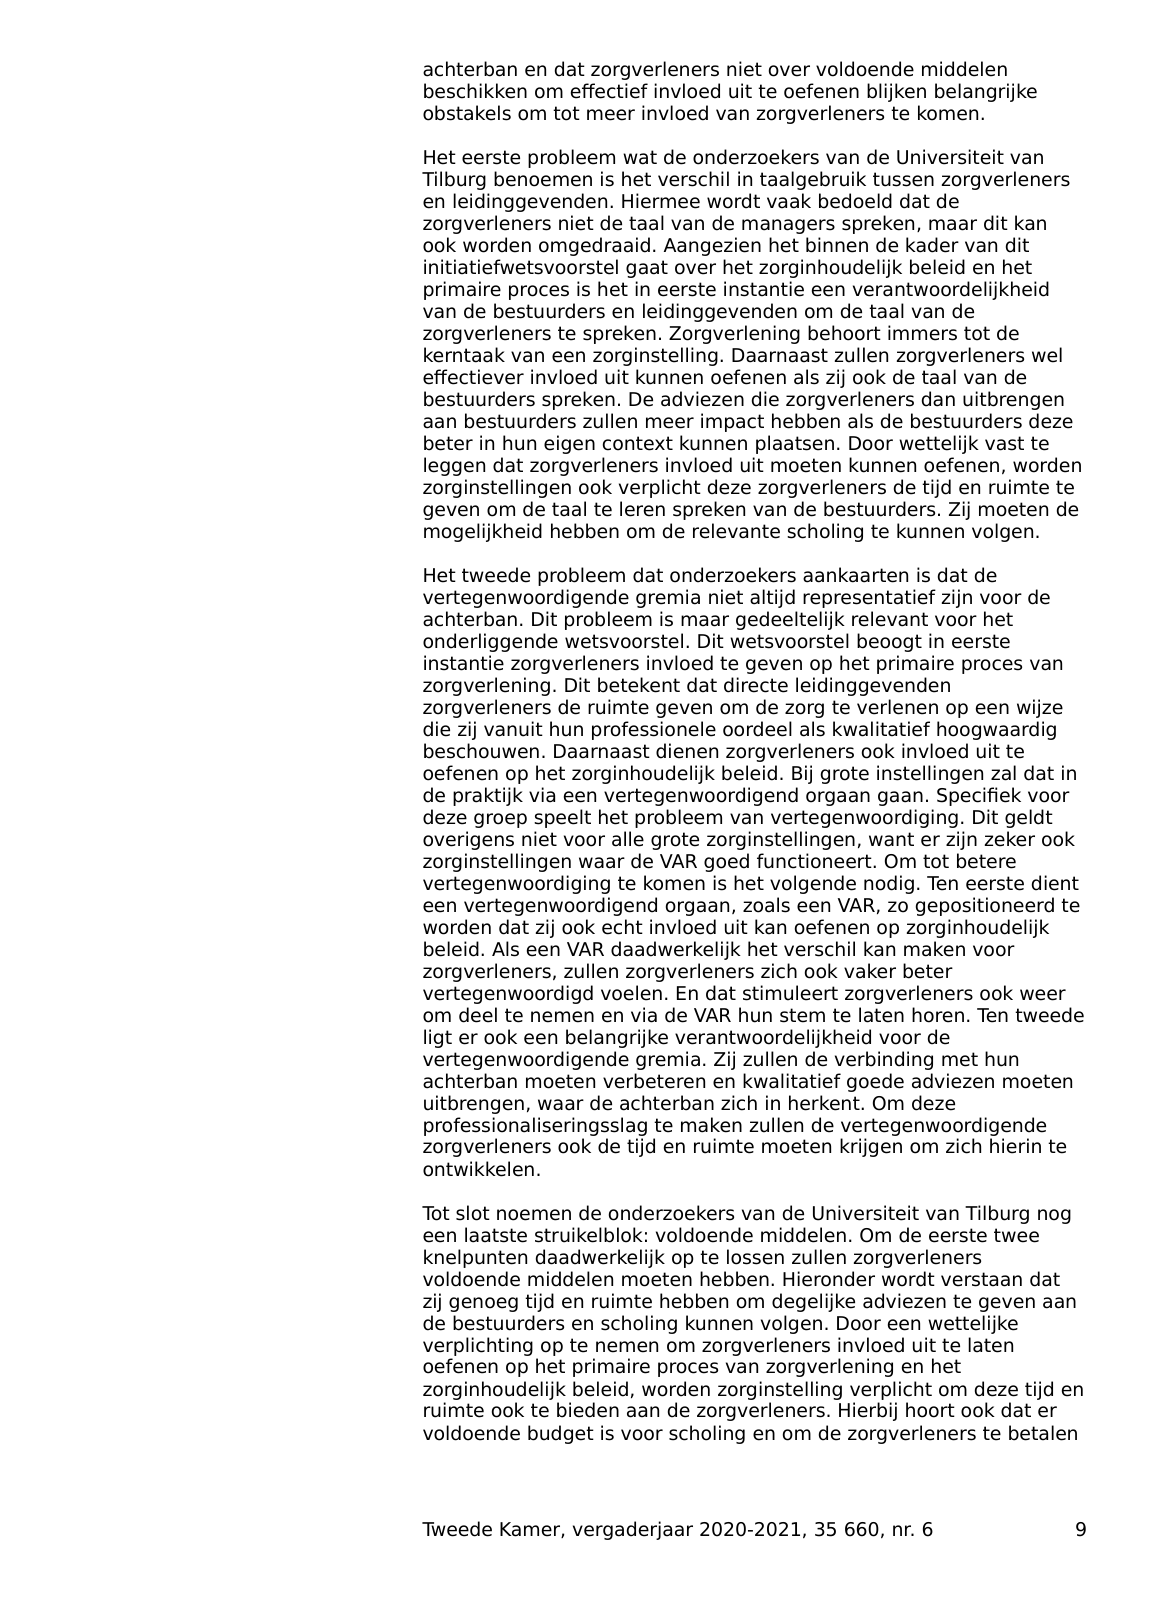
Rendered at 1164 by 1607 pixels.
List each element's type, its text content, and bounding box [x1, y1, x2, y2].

text achterban en dat zorgverleners niet over voldoende middelen beschikken om effectief invloed uit te oefenen blijken belangrijke obstakels om tot meer invloed van zorgverleners te komen. [422, 59, 1087, 125]
text Tot slot noemen de onderzoekers van de Universiteit van Tilburg nog een laatste struikelblok: voldoende middelen. Om de eerste twee knelpunten daadwerkelijk op te lossen zullen zorgverleners voldoende middelen moeten hebben. Hieronder wordt verstaan dat zij genoeg tijd en ruimte hebben om degelijke adviezen te geven aan de bestuurders en scholing kunnen volgen. Door een wettelijke verplichting op te nemen om zorgverleners invloed uit te laten oefenen op het primaire proces van zorgverlening en het zorginhoudelijk beleid, worden zorginstelling verplicht om deze tijd en ruimte ook te bieden aan de zorgverleners. Hierbij hoort ook dat er voldoende budget is voor scholing en om de zorgverleners te betalen [422, 1203, 1087, 1444]
text Het eerste probleem wat de onderzoekers van de Universiteit van Tilburg benoemen is het verschil in taalgebruik tussen zorgverleners en leidinggevenden. Hiermee wordt vaak bedoeld dat de zorgverleners niet de taal van de managers spreken, maar dit kan ook worden omgedraaid. Aangezien het binnen de kader van dit initiatiefwetsvoorstel gaat over het zorginhoudelijk beleid en het primaire proces is het in eerste instantie een verantwoordelijkheid van de bestuurders en leidinggevenden om de taal van de zorgverleners te spreken. Zorgverlening behoort immers tot de kerntaak van een zorginstelling. Daarnaast zullen zorgverleners wel effectiever invloed uit kunnen oefenen als zij ook de taal van de bestuurders spreken. De adviezen die zorgverleners dan uitbrengen aan bestuurders zullen meer impact hebben als de bestuurders deze beter in hun eigen context kunnen plaatsen. Door wettelijk vast te leggen dat zorgverleners invloed uit moeten kunnen oefenen, worden zorginstellingen ook verplicht deze zorgverleners de tijd en ruimte te geven om de taal te leren spreken van de bestuurders. Zij moeten de mogelijkheid hebben om de relevante scholing te kunnen volgen. [422, 147, 1087, 543]
text Het tweede probleem dat onderzoekers aankaarten is dat de vertegenwoordigende gremia niet altijd representatief zijn voor de achterban. Dit probleem is maar gedeeltelijk relevant voor het onderliggende wetsvoorstel. Dit wetsvoorstel beoogt in eerste instantie zorgverleners invloed te geven op het primaire proces van zorgverlening. Dit betekent dat directe leidinggevenden zorgverleners de ruimte geven om de zorg te verlenen op een wijze die zij vanuit hun professionele oordeel als kwalitatief hoogwaardig beschouwen. Daarnaast dienen zorgverleners ook invloed uit te oefenen op het zorginhoudelijk beleid. Bij grote instellingen zal dat in de praktijk via een vertegenwoordigend orgaan gaan. Specifiek voor deze groep speelt het probleem van vertegenwoordiging. Dit geldt overigens niet voor alle grote zorginstellingen, want er zijn zeker ook zorginstellingen waar de VAR goed functioneert. Om tot betere vertegenwoordiging te komen is het volgende nodig. Ten eerste dient een vertegenwoordigend orgaan, zoals een VAR, zo gepositioneerd te worden dat zij ook echt invloed uit kan oefenen op zorginhoudelijk beleid. Als een VAR daadwerkelijk het verschil kan maken voor zorgverleners, zullen zorgverleners zich ook vaker beter vertegenwoordigd voelen. En dat stimuleert zorgverleners ook weer om deel te nemen en via de VAR hun stem te laten horen. Ten tweede ligt er ook een belangrijke verantwoordelijkheid voor de vertegenwoordigende gremia. Zij zullen de verbinding met hun achterban moeten verbeteren en kwalitatief goede adviezen moeten uitbrengen, waar de achterban zich in herkent. Om deze professionaliseringsslag te maken zullen de vertegenwoordigende zorgverleners ook de tijd en ruimte moeten krijgen om zich hierin te ontwikkelen. [422, 565, 1087, 1180]
